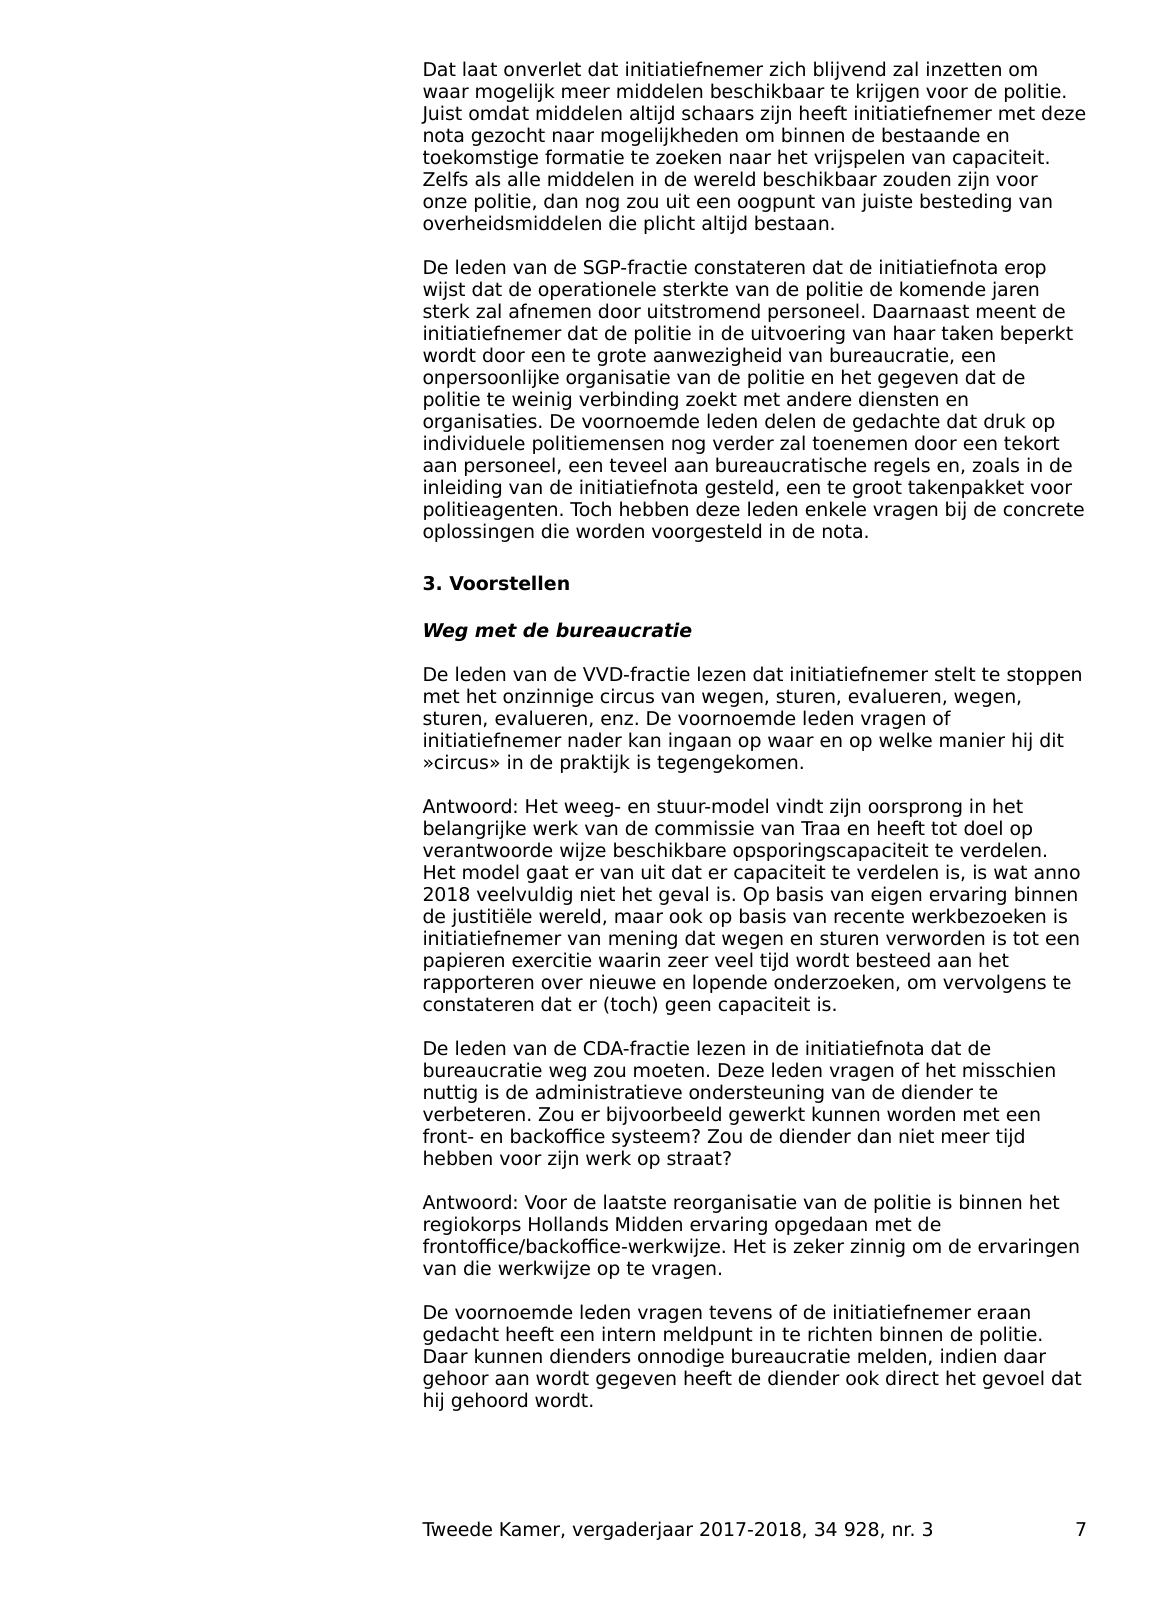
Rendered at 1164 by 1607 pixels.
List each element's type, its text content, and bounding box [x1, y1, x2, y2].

text De leden van de SGP-fractie constateren dat de initiatiefnota erop wijst dat de operationele sterkte van de politie de komende jaren sterk zal afnemen door uitstromend personeel. Daarnaast meent de initiatiefnemer dat de politie in de uitvoering van haar taken beperkt wordt door een te grote aanwezigheid van bureaucratie, een onpersoonlijke organisatie van de politie en het gegeven dat de politie te weinig verbinding zoekt met andere diensten en organisaties. De voornoemde leden delen de gedachte dat druk op individuele politiemensen nog verder zal toenemen door een tekort aan personeel, een teveel aan bureaucratische regels en, zoals in de inleiding van de initiatiefnota gesteld, een te groot takenpakket voor politieagenten. Toch hebben deze leden enkele vragen bij de concrete oplossingen die worden voorgesteld in de nota. [422, 257, 1087, 543]
text De voornoemde leden vragen tevens of de initiatiefnemer eraan gedacht heeft een intern meldpunt in te richten binnen de politie. Daar kunnen dienders onnodige bureaucratie melden, indien daar gehoor aan wordt gegeven heeft de diender ook direct het gevoel dat hij gehoord wordt. [422, 1302, 1087, 1412]
text De leden van de CDA-fractie lezen in de initiatiefnota dat de bureaucratie weg zou moeten. Deze leden vragen of het misschien nuttig is de administratieve ondersteuning van de diender te verbeteren. Zou er bijvoorbeeld gewerkt kunnen worden met een front- en backoffice systeem? Zou de diender dan niet meer tijd hebben voor zijn werk op straat? [422, 1038, 1087, 1170]
text Dat laat onverlet dat initiatiefnemer zich blijvend zal inzetten om waar mogelijk meer middelen beschikbaar te krijgen voor de politie. Juist omdat middelen altijd schaars zijn heeft initiatiefnemer met deze nota gezocht naar mogelijkheden om binnen de bestaande en toekomstige formatie te zoeken naar het vrijspelen van capaciteit. Zelfs als alle middelen in de wereld beschikbaar zouden zijn voor onze politie, dan nog zou uit een oogpunt van juiste besteding van overheidsmiddelen die plicht altijd bestaan. [422, 59, 1087, 235]
subtitle 3. Voorstellen [422, 573, 1087, 595]
text Antwoord: Voor de laatste reorganisatie van de politie is binnen het regiokorps Hollands Midden ervaring opgedaan met de frontoffice/backoffice-werkwijze. Het is zeker zinnig om de ervaringen van die werkwijze op te vragen. [422, 1192, 1087, 1280]
text De leden van de VVD-fractie lezen dat initiatiefnemer stelt te stoppen met het onzinnige circus van wegen, sturen, evalueren, wegen, sturen, evalueren, enz. De voornoemde leden vragen of initiatiefnemer nader kan ingaan op waar en op welke manier hij dit »circus» in de praktijk is tegengekomen. [422, 664, 1087, 774]
text Antwoord: Het weeg- en stuur-model vindt zijn oorsprong in het belangrijke werk van de commissie van Traa en heeft tot doel op verantwoorde wijze beschikbare opsporingscapaciteit te verdelen. Het model gaat er van uit dat er capaciteit te verdelen is, is wat anno 2018 veelvuldig niet het geval is. Op basis van eigen ervaring binnen de justitiële wereld, maar ook op basis van recente werkbezoeken is initiatiefnemer van mening dat wegen en sturen verworden is tot een papieren exercitie waarin zeer veel tijd wordt besteed aan het rapporteren over nieuwe en lopende onderzoeken, om vervolgens te constateren dat er (toch) geen capaciteit is. [422, 796, 1087, 1016]
subtitle Weg met de bureaucratie [422, 620, 1087, 642]
